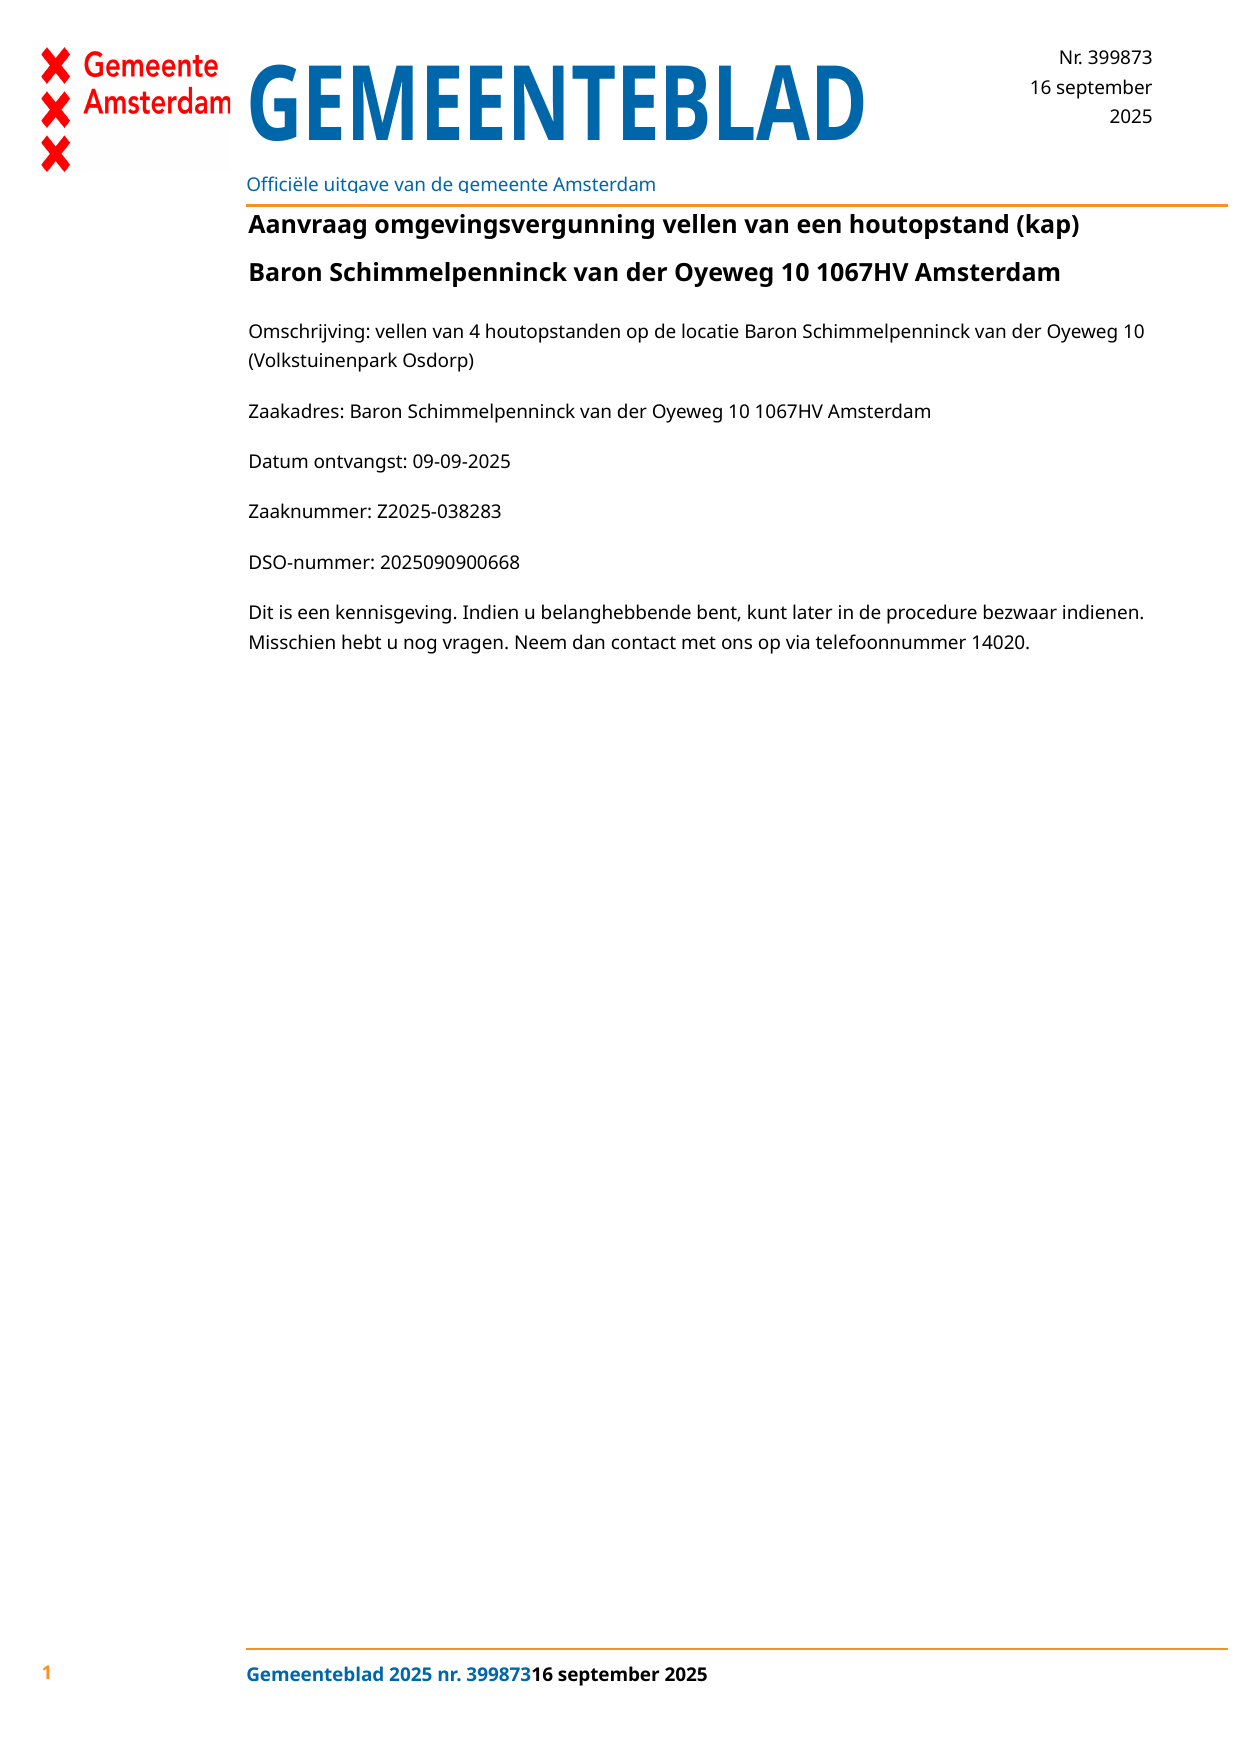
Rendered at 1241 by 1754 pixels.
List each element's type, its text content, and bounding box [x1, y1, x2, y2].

text Aanvraag omgevingsvergunning vellen van een houtopstand (kap) Baron Schimmelpenninck van der Oyeweg 10 1067HV Amsterdam [248, 207, 1152, 288]
text Dit is een kennisgeving. Indien u belanghebbende bent, kunt later in de procedure bezwaar indienen. Misschien hebt u nog vragen. Neem dan contact met ons op via telefoonnummer 14020. [248, 599, 1152, 655]
picture [41, 47, 231, 172]
text Omschrijving: vellen van 4 houtopstanden op de locatie Baron Schimmelpenninck van der Oyeweg 10 (Volkstuinenpark Osdorp) [248, 318, 1152, 373]
text Datum ontvangst: 09-09-2025 [248, 448, 1152, 474]
text Zaaknummer: Z2025-038283 [248, 499, 1152, 524]
text Zaakadres: Baron Schimmelpenninck van der Oyeweg 10 1067HV Amsterdam [248, 398, 1152, 424]
text DSO-nummer: 2025090900668 [248, 549, 1152, 575]
